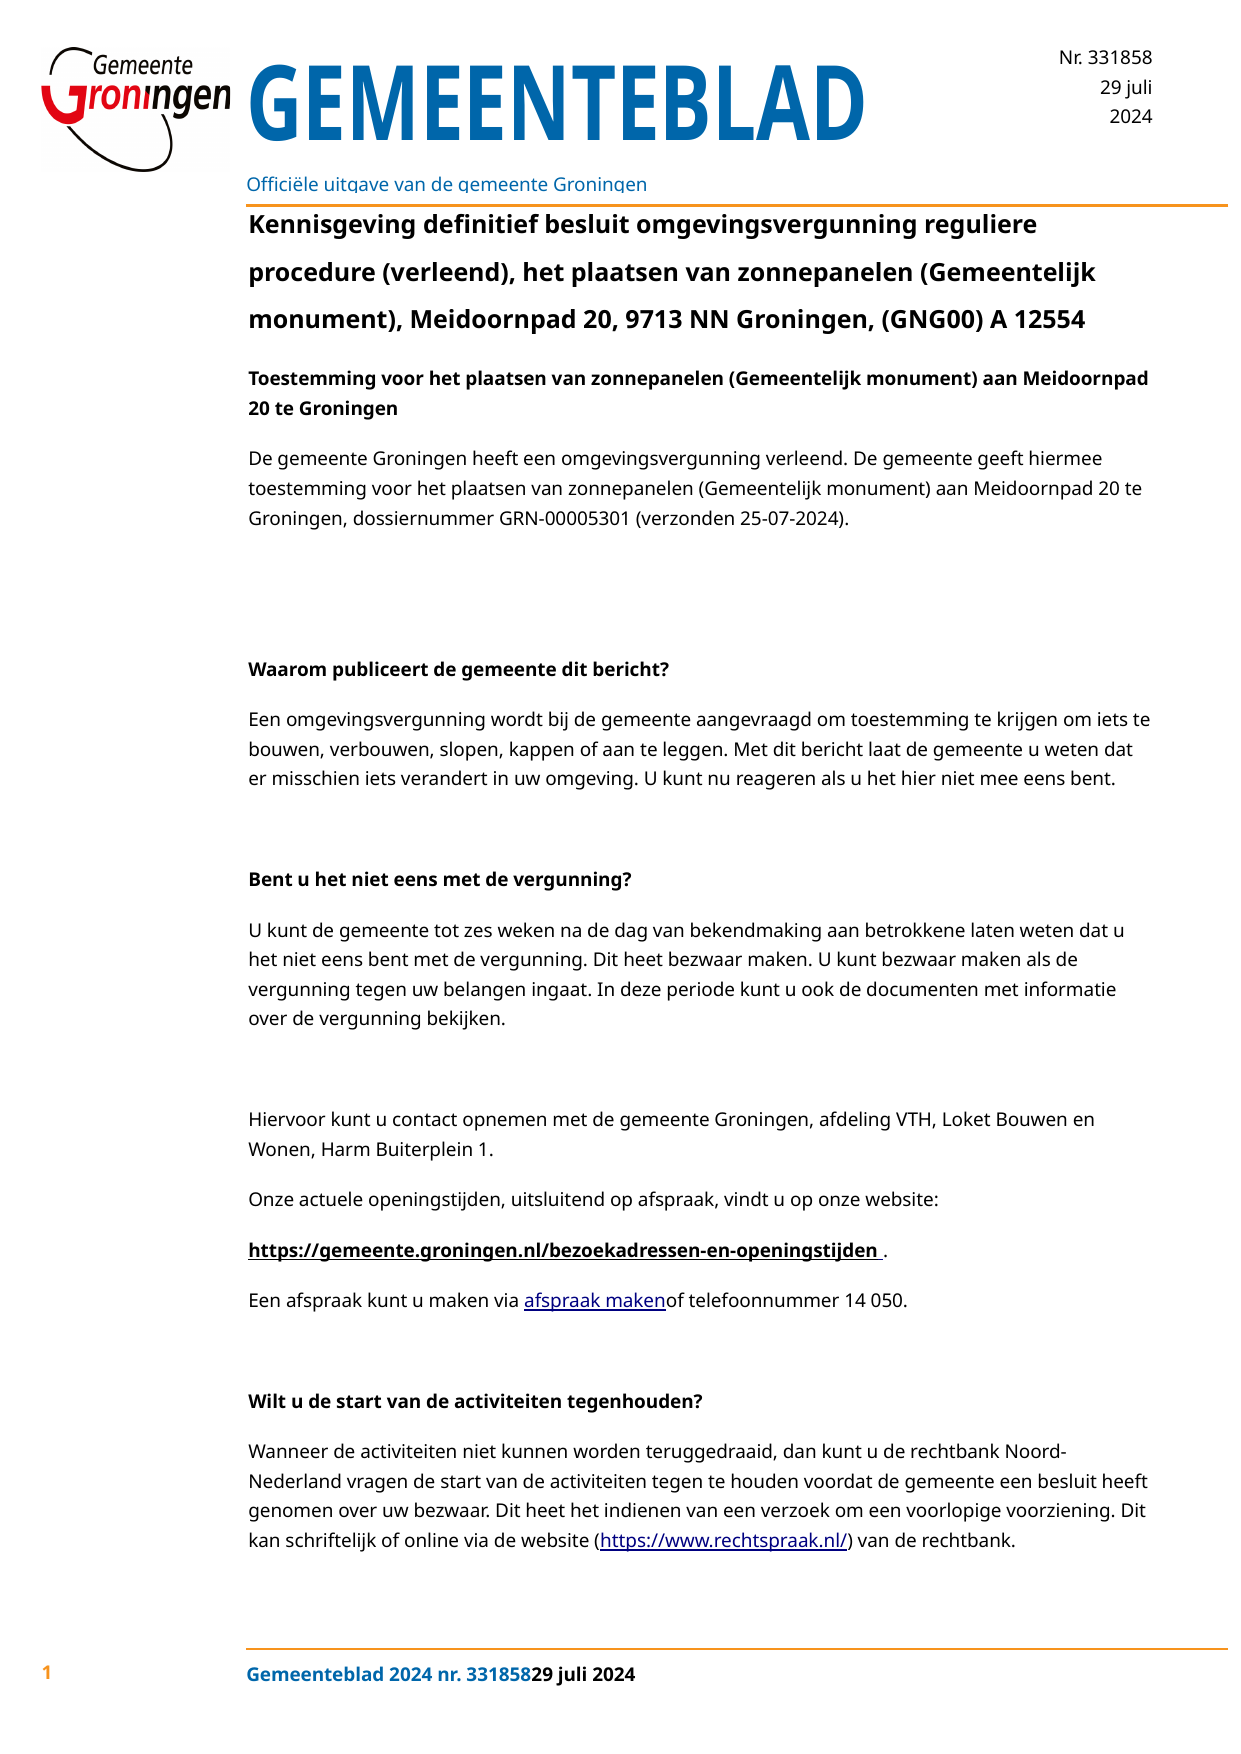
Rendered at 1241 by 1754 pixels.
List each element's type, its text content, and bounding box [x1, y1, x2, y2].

text Toestemming voor het plaatsen van zonnepanelen (Gemeentelijk monument) aan Meidoornpad 20 te Groningen [248, 366, 1152, 421]
text Bent u het niet eens met de vergunning? [248, 866, 1152, 892]
text Kennisgeving definitief besluit omgevingsvergunning reguliere procedure (verleend), het plaatsen van zonnepanelen (Gemeentelijk monument), Meidoornpad 20, 9713 NN Groningen, (GNG00) A 12554 [248, 207, 1152, 336]
text https://gemeente.groningen.nl/bezoekadressen-en-openingstijden . [248, 1237, 1152, 1262]
text Een afspraak kunt u maken via afspraak makenof telefoonnummer 14 050. [248, 1287, 1152, 1313]
text De gemeente Groningen heeft een omgevingsvergunning verleend. De gemeente geeft hiermee toestemming voor het plaatsen van zonnepanelen (Gemeentelijk monument) aan Meidoornpad 20 te Groningen, dossiernummer GRN-00005301 (verzonden 25-07-2024). [248, 446, 1152, 530]
picture [41, 47, 231, 172]
text Hiervoor kunt u contact opnemen met de gemeente Groningen, afdeling VTH, Loket Bouwen en Wonen, Harm Buiterplein 1. [248, 1106, 1152, 1162]
text Een omgevingsvergunning wordt bij de gemeente aangevraagd om toestemming te krijgen om iets te bouwen, verbouwen, slopen, kappen of aan te leggen. Met dit bericht laat de gemeente u weten dat er misschien iets verandert in uw omgeving. U kunt nu reageren als u het hier niet mee eens bent. [248, 706, 1152, 791]
text Wanneer de activiteiten niet kunnen worden teruggedraaid, dan kunt u de rechtbank Noord-Nederland vragen de start van de activiteiten tegen te houden voordat de gemeente een besluit heeft genomen over uw bezwaar. Dit heet het indienen van een verzoek om een voorlopige voorziening. Dit kan schriftelijk of online via de website (https://www.rechtspraak.nl/) van de rechtbank. [248, 1438, 1152, 1553]
text U kunt de gemeente tot zes weken na de dag van bekendmaking aan betrokkene laten weten dat u het niet eens bent met de vergunning. Dit heet bezwaar maken. U kunt bezwaar maken als de vergunning tegen uw belangen ingaat. In deze periode kunt u ook de documenten met informatie over de vergunning bekijken. [248, 917, 1152, 1031]
text Wilt u de start van de activiteiten tegenhouden? [248, 1388, 1152, 1414]
text Waarom publiceert de gemeente dit bericht? [248, 656, 1152, 682]
text Onze actuele openingstijden, uitsluitend op afspraak, vindt u op onze website: [248, 1186, 1152, 1212]
